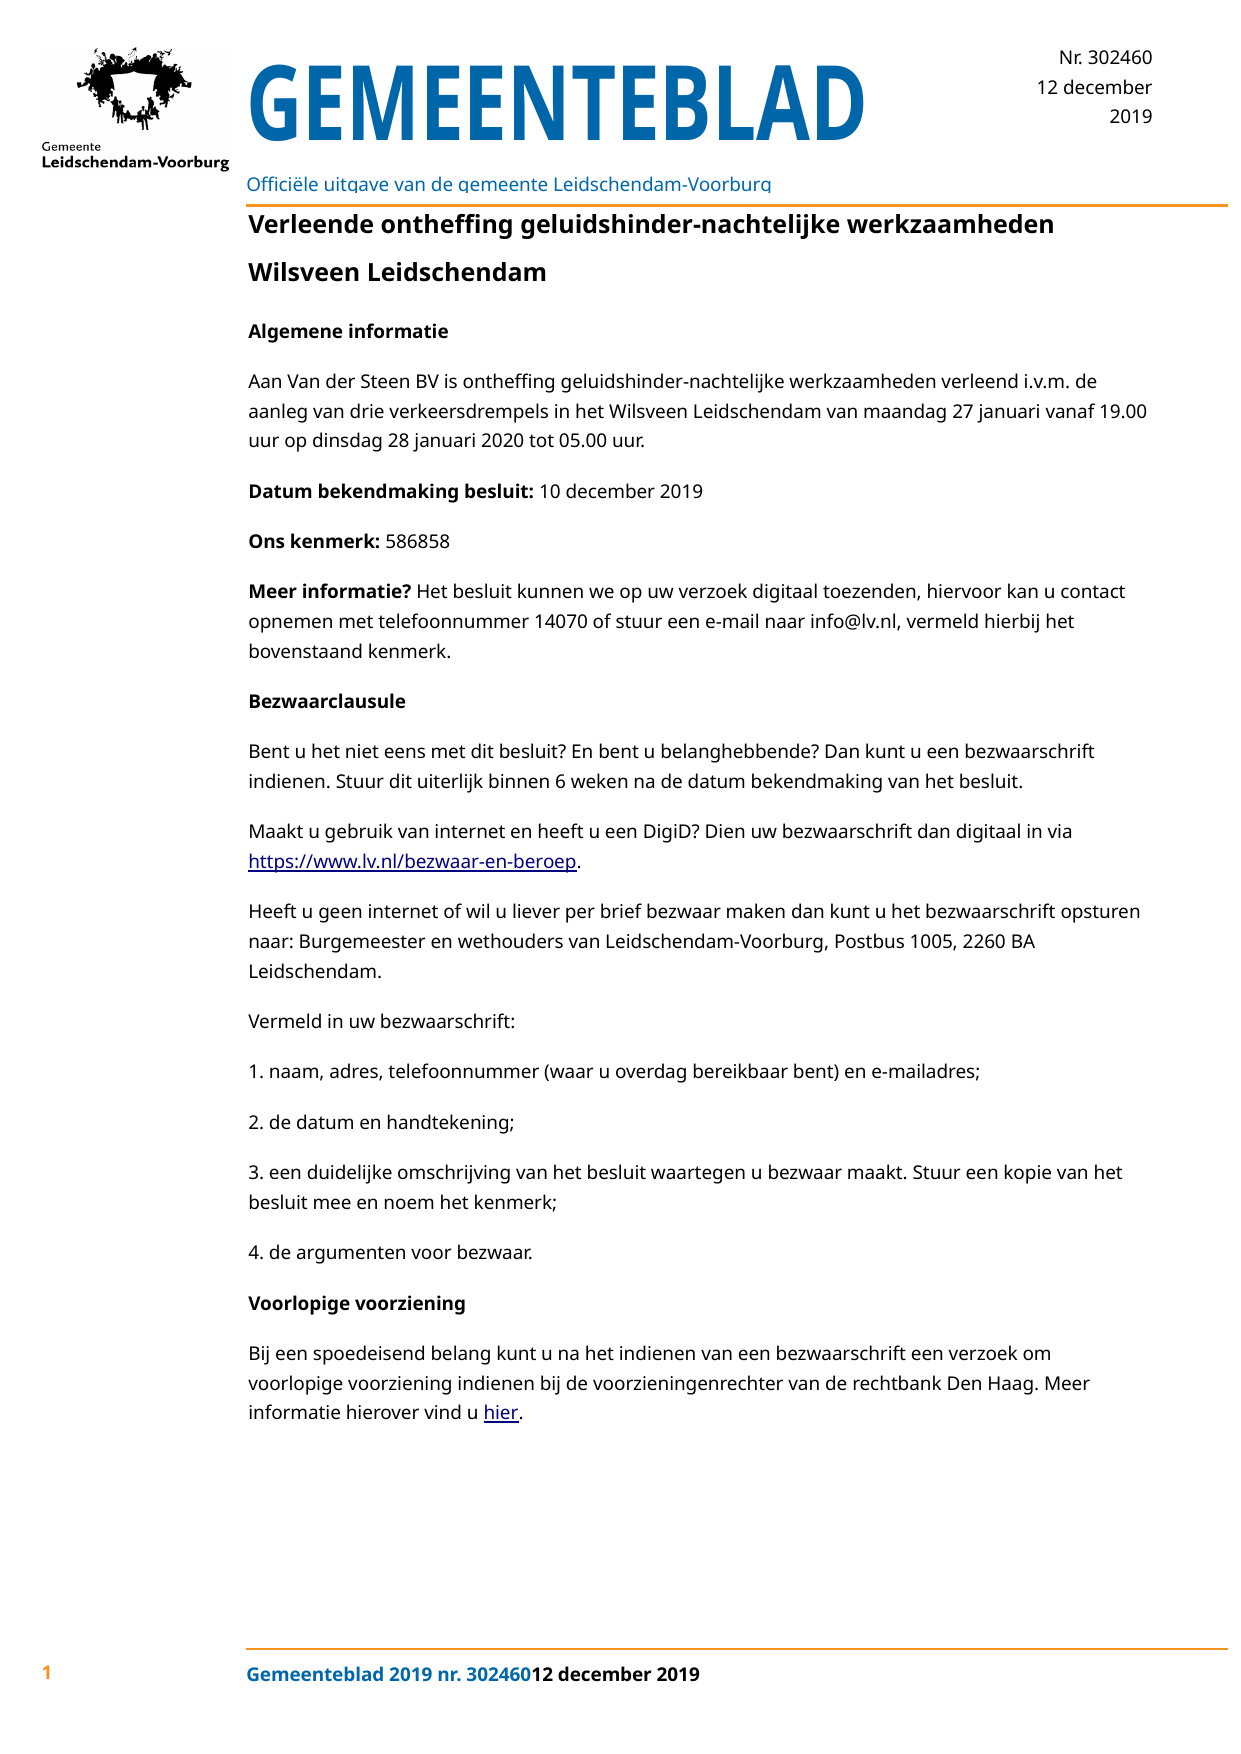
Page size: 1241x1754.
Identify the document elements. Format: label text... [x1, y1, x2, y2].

text Aan Van der Steen BV is ontheffing geluidshinder-nachtelijke werkzaamheden verleend i.v.m. de aanleg van drie verkeersdrempels in het Wilsveen Leidschendam van maandag 27 januari vanaf 19.00 uur op dinsdag 28 januari 2020 tot 05.00 uur. [248, 368, 1152, 453]
picture [41, 47, 231, 172]
text Voorlopige voorziening [248, 1290, 1152, 1316]
text Verleende ontheffing geluidshinder-nachtelijke werkzaamheden Wilsveen Leidschendam [248, 207, 1152, 288]
text 3. een duidelijke omschrijving van het besluit waartegen u bezwaar maakt. Stuur een kopie van het besluit mee en noem het kenmerk; [248, 1159, 1152, 1215]
text Bent u het niet eens met dit besluit? En bent u belanghebbende? Dan kunt u een bezwaarschrift indienen. Stuur dit uiterlijk binnen 6 weken na de datum bekendmaking van het besluit. [248, 739, 1152, 794]
text 1. naam, adres, telefoonnummer (waar u overdag bereikbaar bent) en e-mailadres; [248, 1059, 1152, 1084]
text Bij een spoedeisend belang kunt u na het indienen van een bezwaarschrift een verzoek om voorlopige voorziening indienen bij de voorzieningenrechter van de rechtbank Den Haag. Meer informatie hierover vind u hier. [248, 1340, 1152, 1425]
text 2. de datum en handtekening; [248, 1109, 1152, 1135]
text Bezwaarclausule [248, 688, 1152, 714]
text Datum bekendmaking besluit: 10 december 2019 [248, 478, 1152, 504]
text Meer informatie? Het besluit kunnen we op uw verzoek digitaal toezenden, hiervoor kan u contact opnemen met telefoonnummer 14070 of stuur een e-mail naar info@lv.nl, vermeld hierbij het bovenstaand kenmerk. [248, 579, 1152, 664]
text 4. de argumenten voor bezwaar. [248, 1239, 1152, 1265]
text Heeft u geen internet of wil u liever per brief bezwaar maken dan kunt u het bezwaarschrift opsturen naar: Burgemeester en wethouders van Leidschendam-Voorburg, Postbus 1005, 2260 BA Leidschendam. [248, 899, 1152, 984]
text Algemene informatie [248, 318, 1152, 344]
text Ons kenmerk: 586858 [248, 528, 1152, 554]
text Vermeld in uw bezwaarschrift: [248, 1008, 1152, 1034]
text Maakt u gebruik van internet en heeft u een DigiD? Dien uw bezwaarschrift dan digitaal in via https://www.lv.nl/bezwaar-en-beroep. [248, 819, 1152, 874]
